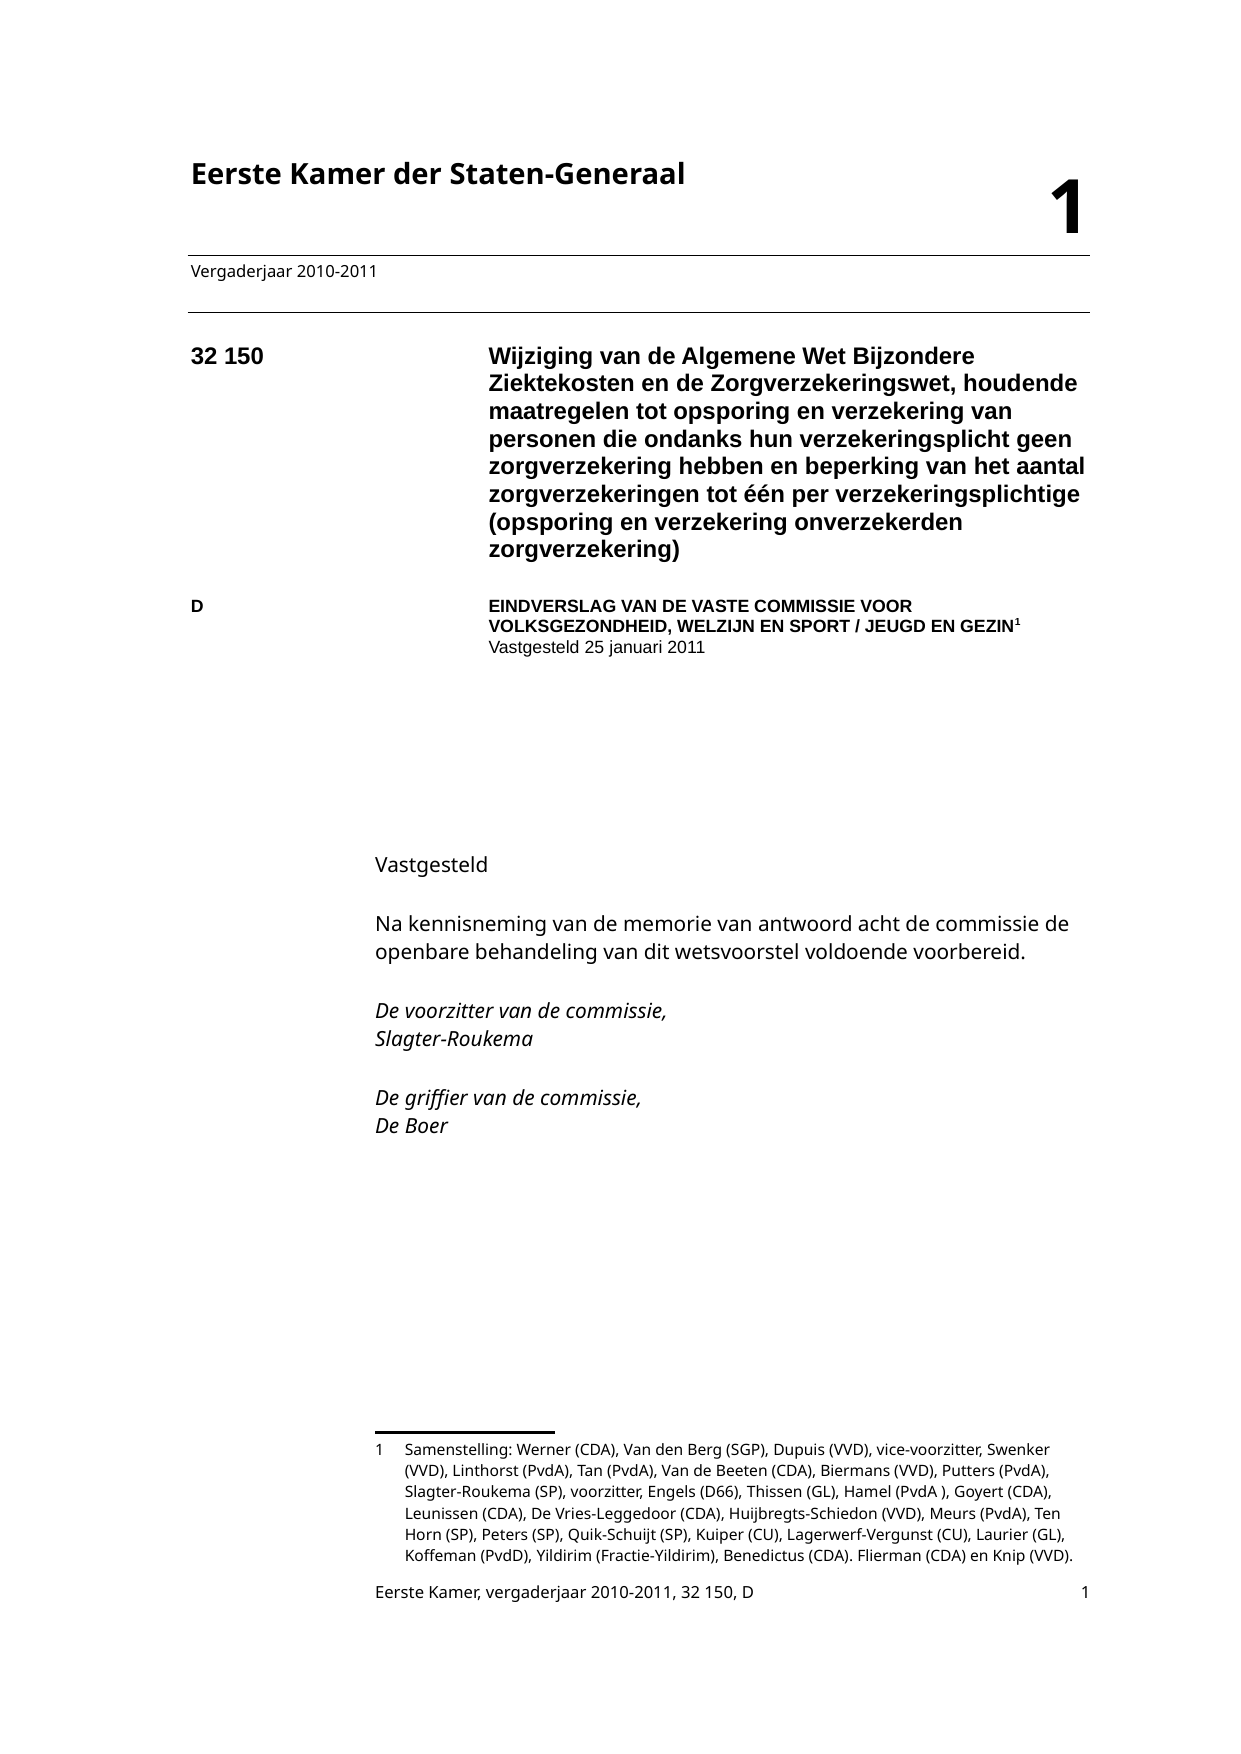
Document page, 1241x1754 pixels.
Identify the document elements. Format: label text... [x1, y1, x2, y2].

table_cell [485, 313, 1090, 339]
text De griffier van de commissie, [375, 1083, 1090, 1111]
text De voorzitter van de commissie, [375, 996, 1090, 1024]
text Vastgesteld [375, 851, 1090, 879]
table_cell Wijziging van de Algemene Wet Bijzondere Ziektekosten en de Zorgverzekeringswet, houdende maatregelen tot opsporing en verzekering van personen die ondanks hun verzekeringsplicht geen zorgverzekering hebben en beperking van het aantal zorgverzekeringen tot één per verzekeringsplichtige (opsporing en verzekering onverzekerden zorgverzekering) [485, 339, 1090, 593]
table_cell D [188, 593, 485, 732]
table_cell [188, 313, 485, 339]
table_cell Vergaderjaar 2010-2011 [188, 256, 485, 312]
text Slagter-Roukema [375, 1024, 1090, 1053]
table_header 1 [910, 150, 1090, 255]
table_cell [485, 256, 1090, 312]
text De Boer [375, 1111, 1090, 1139]
text Na kennisneming van de memorie van antwoord acht de commissie de openbare behandeling van dit wetsvoorstel voldoende voorbereid. [375, 909, 1090, 966]
table_cell EINDVERSLAG VAN DE VASTE COMMISSIE VOOR VOLKSGEZONDHEID, WELZIJN EN SPORT / JEUGD EN GEZIN Vastgesteld 25 januari 2011 [485, 593, 1090, 732]
table_header Eerste Kamer der Staten-Generaal [188, 150, 909, 255]
table_cell 32 150 [188, 339, 485, 593]
